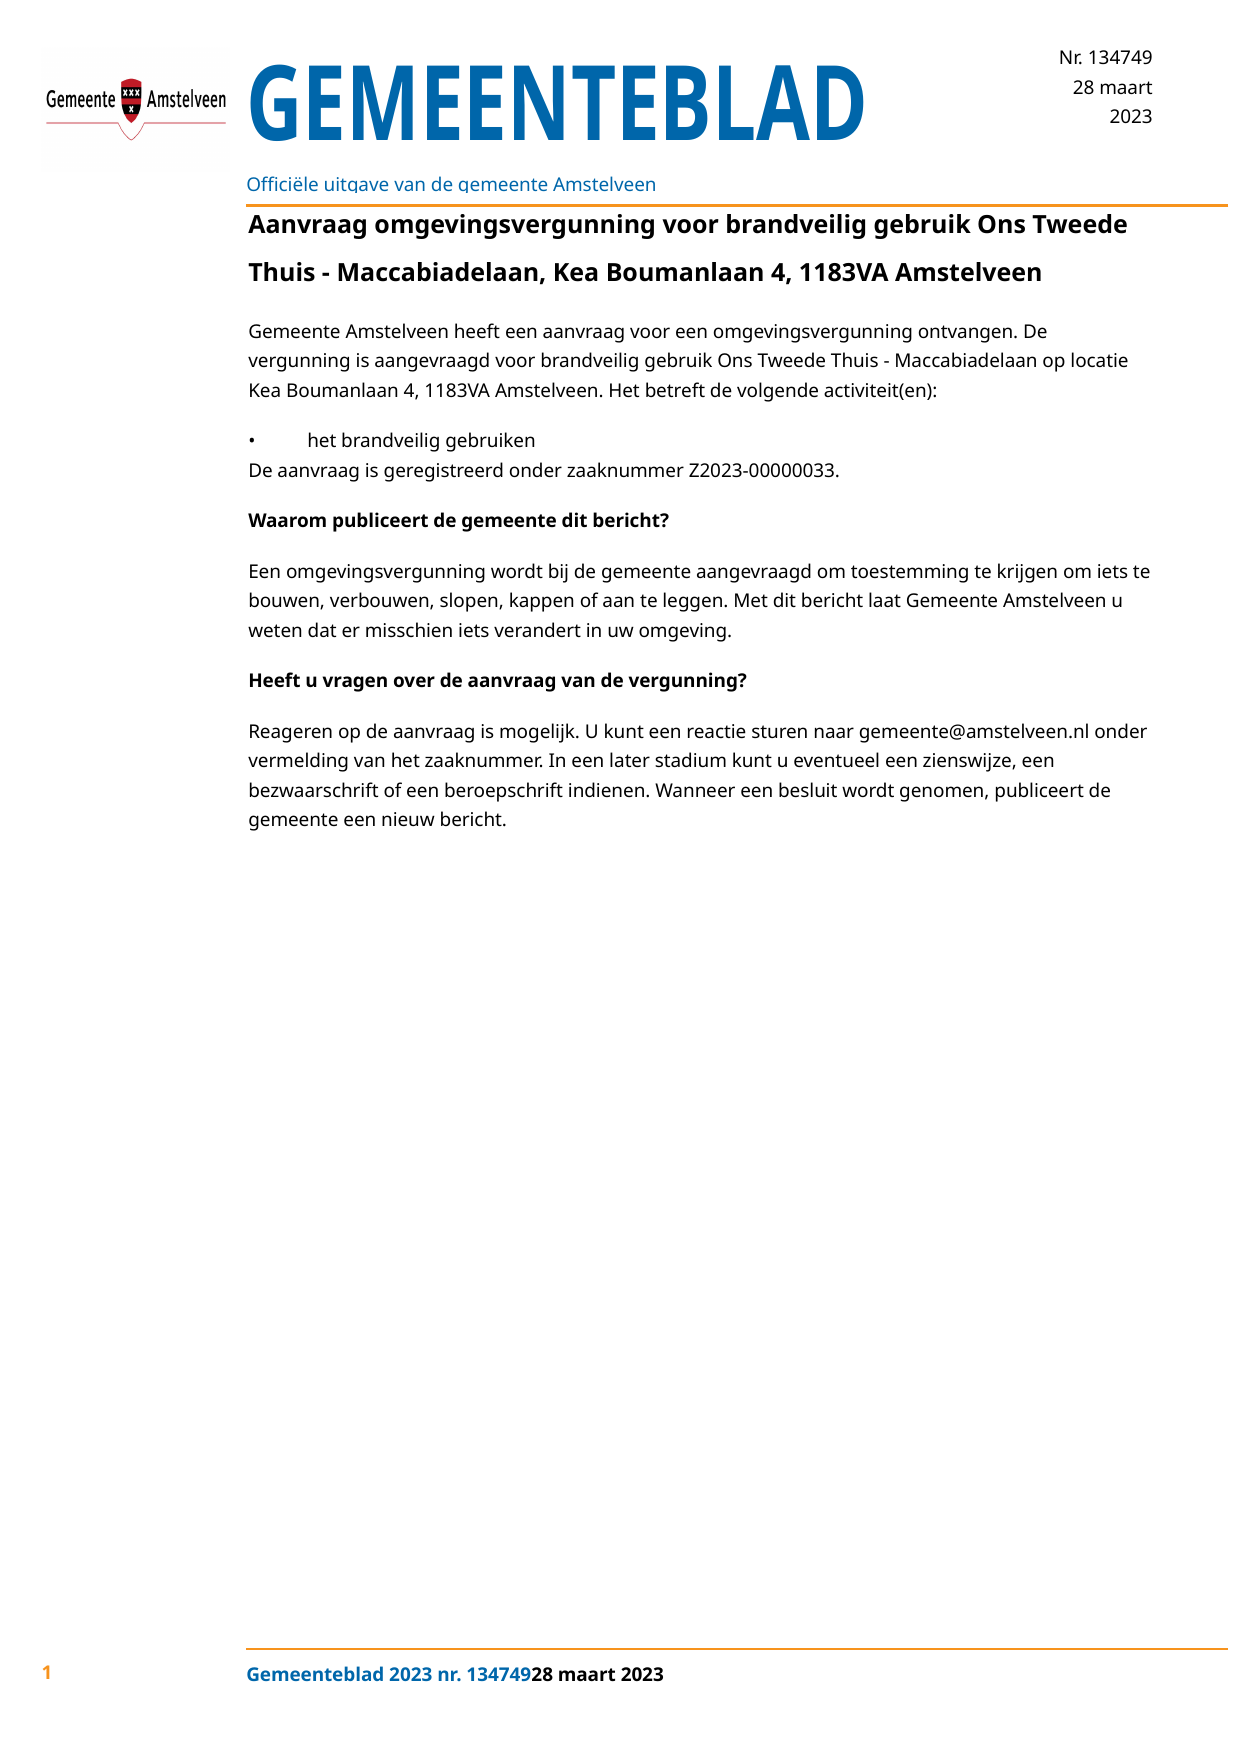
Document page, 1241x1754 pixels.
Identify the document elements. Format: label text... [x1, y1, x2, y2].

text De aanvraag is geregistreerd onder zaaknummer Z2023-00000033. [248, 457, 1152, 483]
text Gemeente Amstelveen heeft een aanvraag voor een omgevingsvergunning ontvangen. De vergunning is aangevraagd voor brandveilig gebruik Ons Tweede Thuis - Maccabiadelaan op locatie Kea Boumanlaan 4, 1183VA Amstelveen. Het betreft de volgende activiteit(en): [248, 318, 1152, 403]
text Heeft u vragen over de aanvraag van de vergunning? [248, 667, 1152, 693]
text Aanvraag omgevingsvergunning voor brandveilig gebruik Ons Tweede Thuis - Maccabiadelaan, Kea Boumanlaan 4, 1183VA Amstelveen [248, 207, 1152, 288]
list het brandveilig gebruiken [248, 427, 1152, 453]
text Waarom publiceert de gemeente dit bericht? [248, 507, 1152, 533]
picture [41, 47, 231, 172]
text Reageren op de aanvraag is mogelijk. U kunt een reactie sturen naar gemeente@amstelveen.nl onder vermelding van het zaaknummer. In een later stadium kunt u eventueel een zienswijze, een bezwaarschrift of een beroepschrift indienen. Wanneer een besluit wordt genomen, publiceert de gemeente een nieuw bericht. [248, 718, 1152, 832]
text Een omgevingsvergunning wordt bij de gemeente aangevraagd om toestemming te krijgen om iets te bouwen, verbouwen, slopen, kappen of aan te leggen. Met dit bericht laat Gemeente Amstelveen u weten dat er misschien iets verandert in uw omgeving. [248, 558, 1152, 643]
